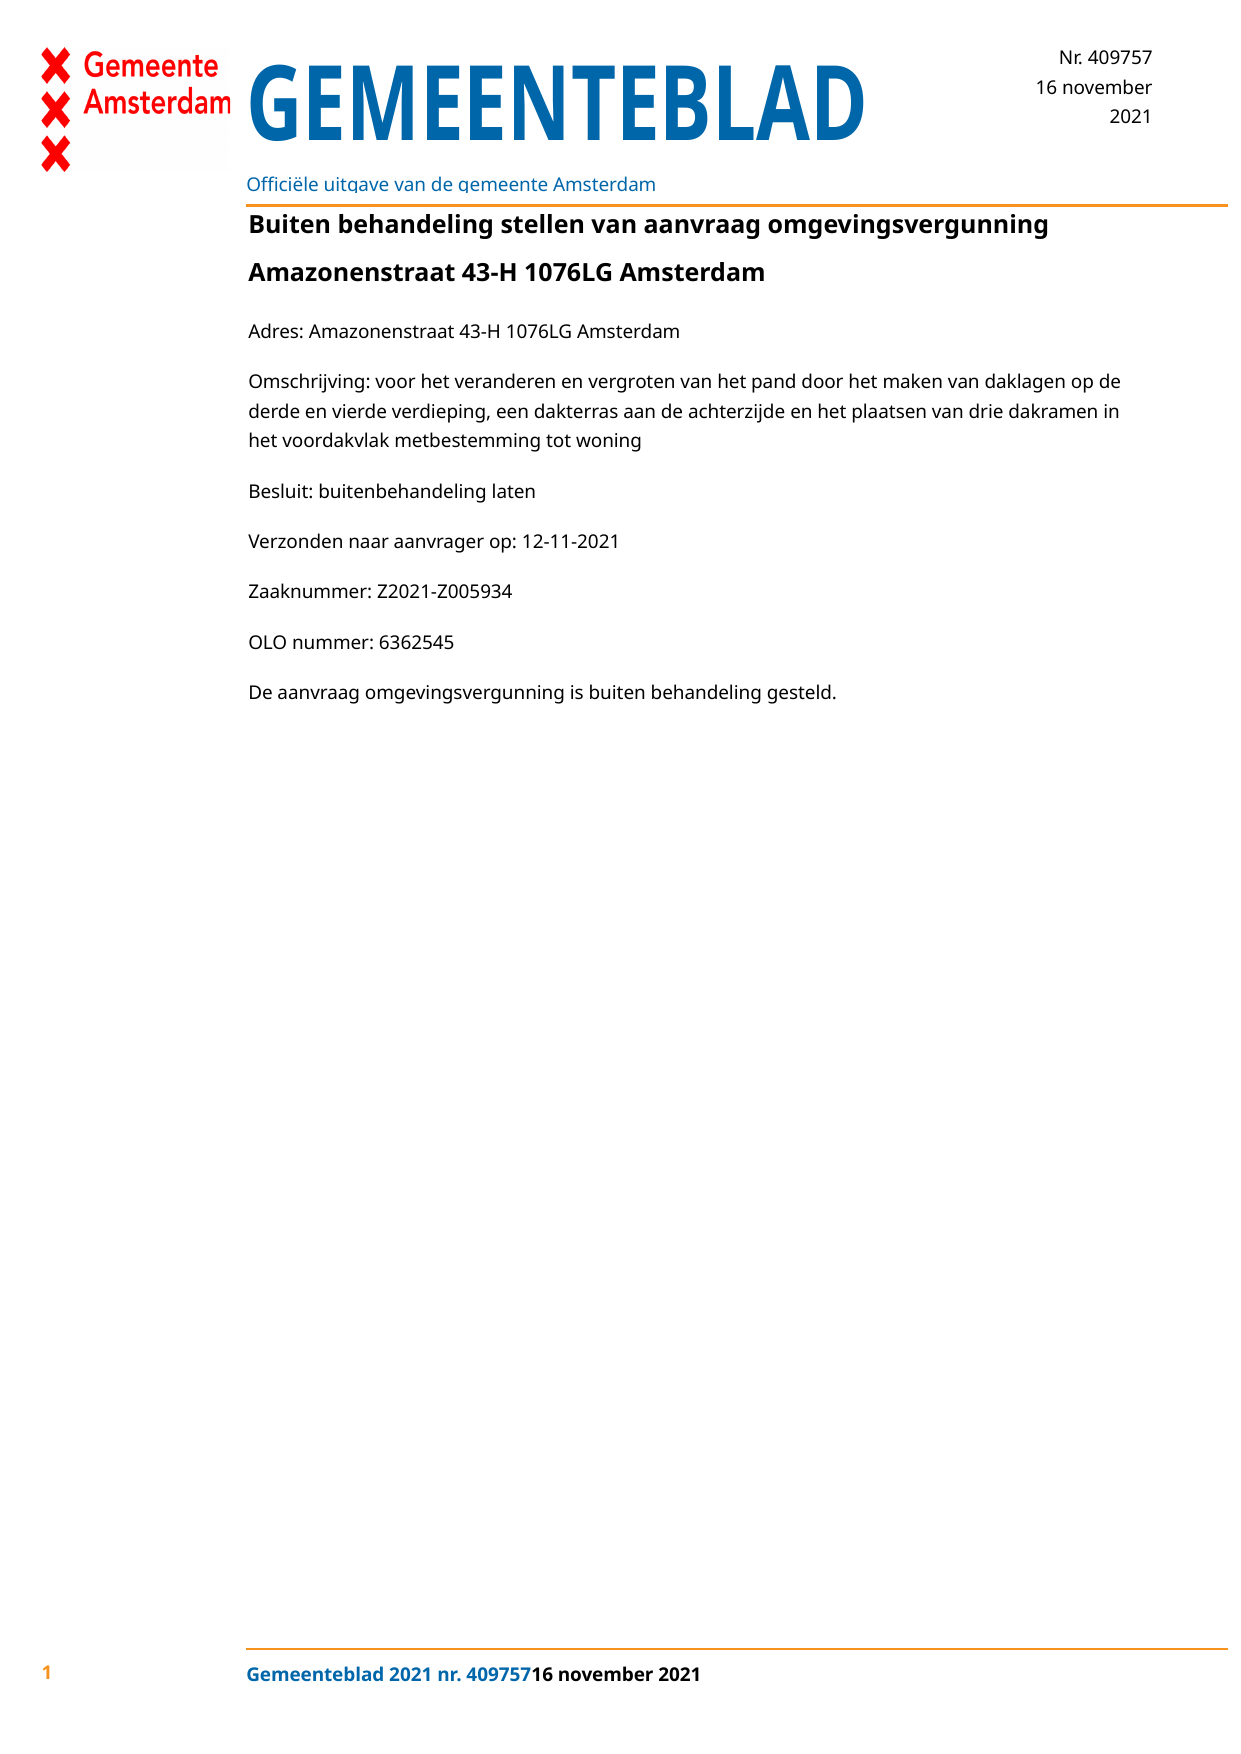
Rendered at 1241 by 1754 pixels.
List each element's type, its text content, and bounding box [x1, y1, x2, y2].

text Omschrijving: voor het veranderen en vergroten van het pand door het maken van daklagen op de derde en vierde verdieping, een dakterras aan de achterzijde en het plaatsen van drie dakramen in het voordakvlak metbestemming tot woning [248, 368, 1152, 453]
text Buiten behandeling stellen van aanvraag omgevingsvergunning Amazonenstraat 43-H 1076LG Amsterdam [248, 207, 1152, 288]
text Adres: Amazonenstraat 43-H 1076LG Amsterdam [248, 318, 1152, 344]
text Besluit: buitenbehandeling laten [248, 478, 1152, 504]
text De aanvraag omgevingsvergunning is buiten behandeling gesteld. [248, 679, 1152, 705]
text OLO nummer: 6362545 [248, 629, 1152, 655]
picture [41, 47, 231, 172]
text Verzonden naar aanvrager op: 12-11-2021 [248, 528, 1152, 554]
text Zaaknummer: Z2021-Z005934 [248, 579, 1152, 604]
